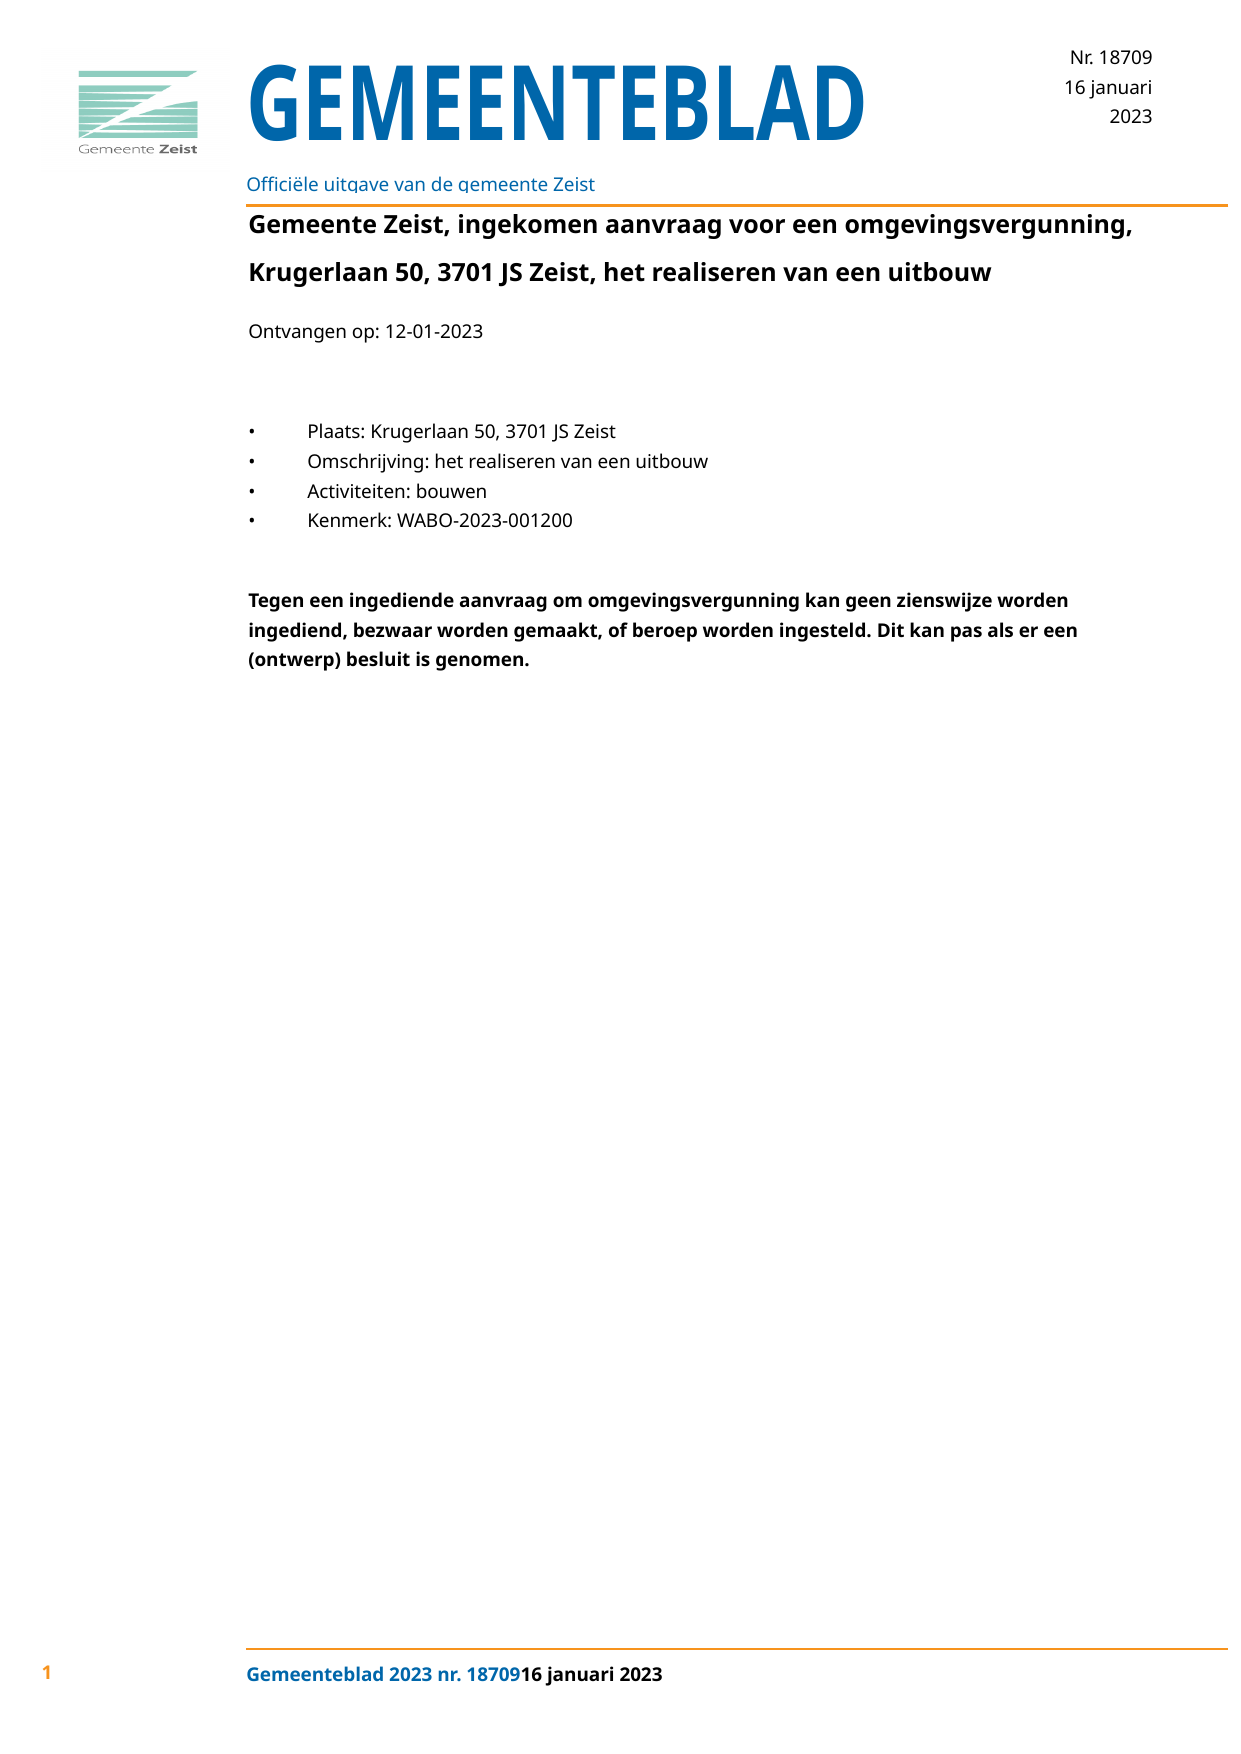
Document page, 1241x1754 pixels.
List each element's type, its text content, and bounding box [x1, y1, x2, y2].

list Plaats: Krugerlaan 50, 3701 JS Zeist [248, 419, 1152, 444]
text Ontvangen op: 12-01-2023 [248, 318, 1152, 344]
text Gemeente Zeist, ingekomen aanvraag voor een omgevingsvergunning, Krugerlaan 50, 3701 JS Zeist, het realiseren van een uitbouw [248, 207, 1152, 288]
list Activiteiten: bouwen [248, 478, 1152, 504]
text Tegen een ingediende aanvraag om omgevingsvergunning kan geen zienswijze worden ingediend, bezwaar worden gemaakt, of beroep worden ingesteld. Dit kan pas als er een (ontwerp) besluit is genomen. [248, 587, 1152, 672]
picture [41, 47, 231, 172]
list Omschrijving: het realiseren van een uitbouw [248, 448, 1152, 474]
list Kenmerk: WABO-2023-001200 [248, 507, 1152, 533]
